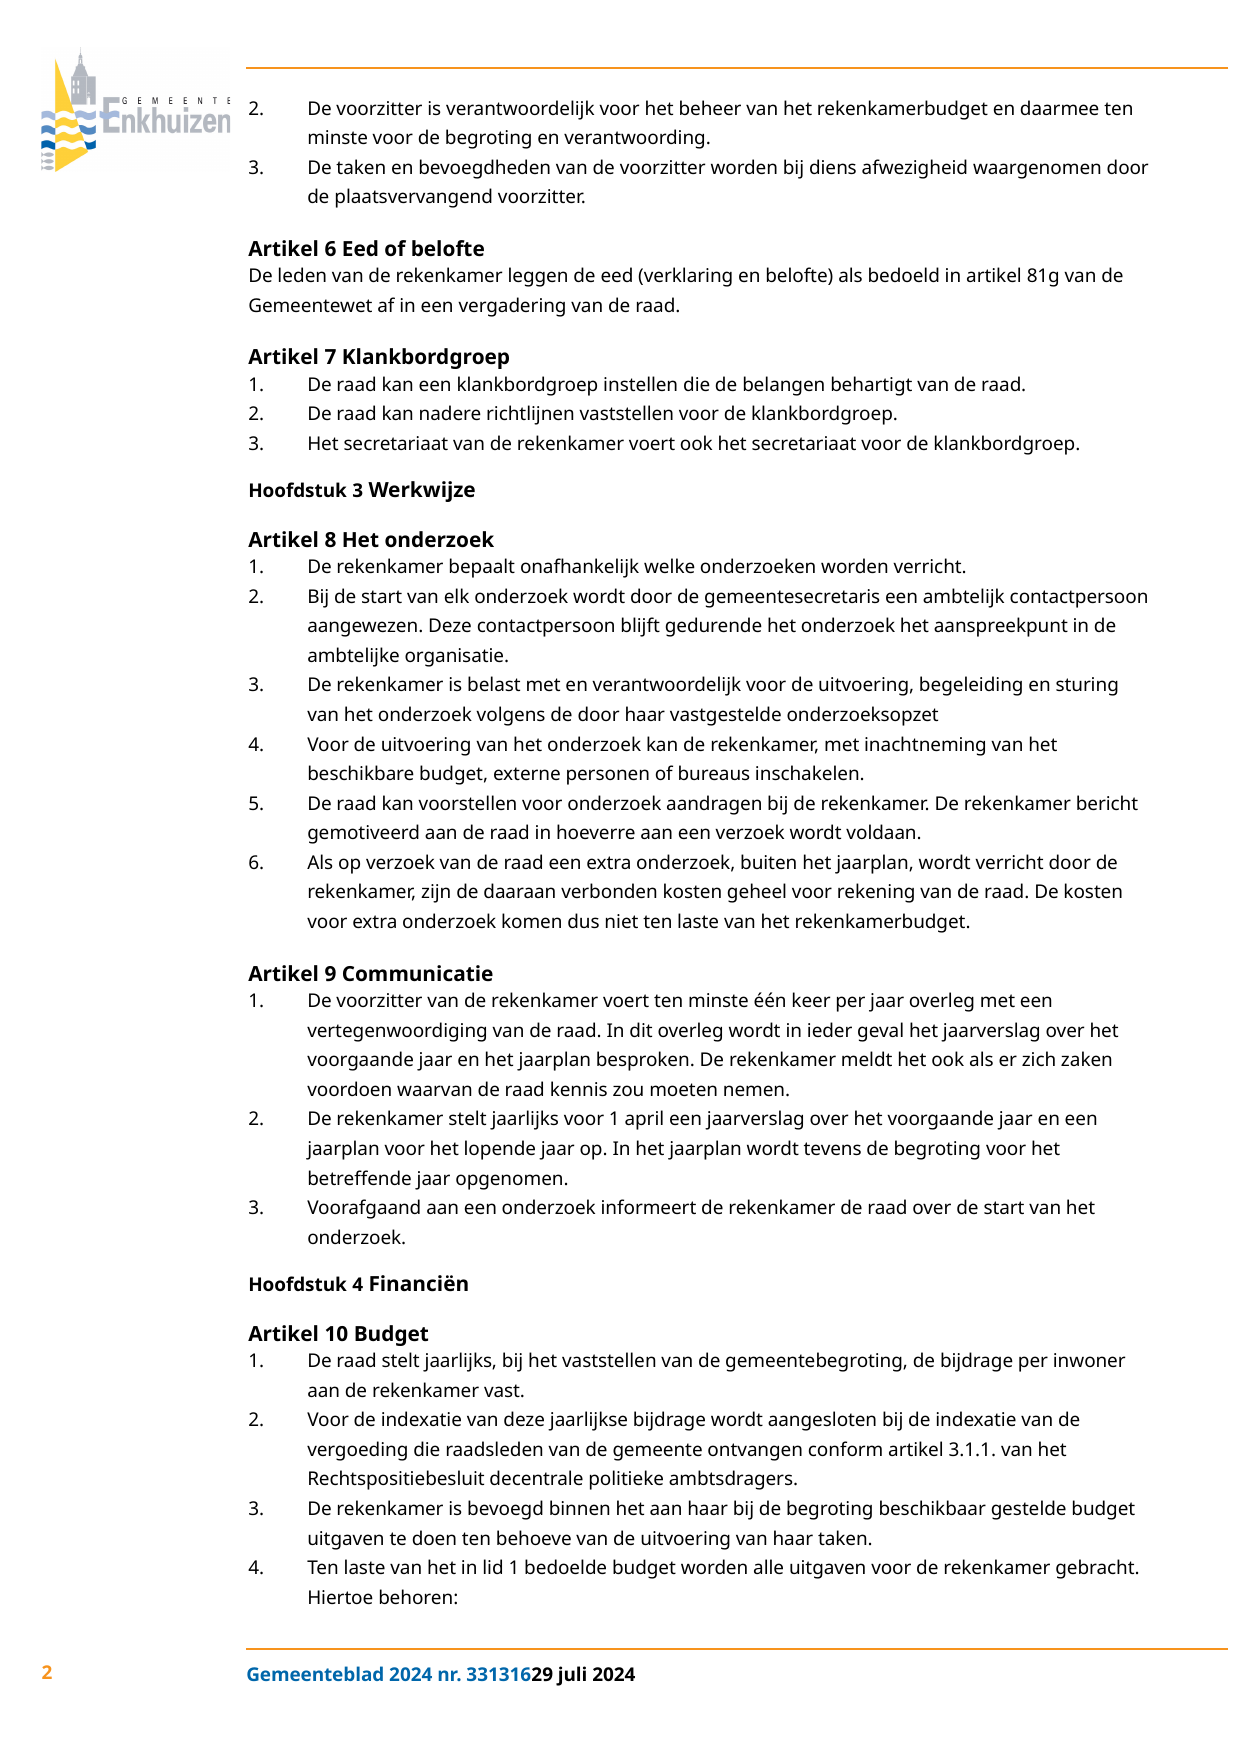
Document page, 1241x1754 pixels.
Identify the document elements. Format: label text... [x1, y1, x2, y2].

text Hoofdstuk 4 Financiën [248, 1269, 1152, 1298]
list De rekenkamer is belast met en verantwoordelijk voor de uitvoering, begeleiding en sturing van het onderzoek volgens de door haar vastgestelde onderzoeksopzet [248, 672, 1152, 727]
picture [41, 47, 231, 172]
text De leden van de rekenkamer leggen de eed (verklaring en belofte) als bedoeld in artikel 81g van de Gemeentewet af in een vergadering van de raad. [248, 262, 1152, 318]
list De voorzitter van de rekenkamer voert ten minste één keer per jaar overleg met een vertegenwoordiging van de raad. In dit overleg wordt in ieder geval het jaarverslag over het voorgaande jaar en het jaarplan besproken. De rekenkamer meldt het ook als er zich zaken voordoen waarvan de raad kennis zou moeten nemen. [248, 987, 1152, 1102]
list De rekenkamer stelt jaarlijks voor 1 april een jaarverslag over het voorgaande jaar en een jaarplan voor het lopende jaar op. In het jaarplan wordt tevens de begroting voor het betreffende jaar opgenomen. [248, 1106, 1152, 1190]
text Artikel 10 Budget [248, 1319, 1152, 1347]
text Artikel 6 Eed of belofte [248, 234, 1152, 262]
list De taken en bevoegdheden van de voorzitter worden bij diens afwezigheid waargenomen door de plaatsvervangend voorzitter. [248, 154, 1152, 209]
text Artikel 8 Het onderzoek [248, 525, 1152, 553]
list Voor de indexatie van deze jaarlijkse bijdrage wordt aangesloten bij de indexatie van de vergoeding die raadsleden van de gemeente ontvangen conform artikel 3.1.1. van het Rechtspositiebesluit decentrale politieke ambtsdragers. [248, 1406, 1152, 1491]
list Als op verzoek van de raad een extra onderzoek, buiten het jaarplan, wordt verricht door de rekenkamer, zijn de daaraan verbonden kosten geheel voor rekening van de raad. De kosten voor extra onderzoek komen dus niet ten laste van het rekenkamerbudget. [248, 849, 1152, 934]
list Bij de start van elk onderzoek wordt door de gemeentesecretaris een ambtelijk contactpersoon aangewezen. Deze contactpersoon blijft gedurende het onderzoek het aanspreekpunt in de ambtelijke organisatie. [248, 583, 1152, 668]
list Voor de uitvoering van het onderzoek kan de rekenkamer, met inachtneming van het beschikbare budget, externe personen of bureaus inschakelen. [248, 731, 1152, 786]
text Hoofdstuk 3 Werkwijze [248, 476, 1152, 504]
list Voorafgaand aan een onderzoek informeert de rekenkamer de raad over de start van het onderzoek. [248, 1194, 1152, 1249]
list De voorzitter is verantwoordelijk voor het beheer van het rekenkamerbudget en daarmee ten minste voor de begroting en verantwoording. [248, 95, 1152, 150]
text Artikel 7 Klankbordgroep [248, 342, 1152, 371]
list De raad stelt jaarlijks, bij het vaststellen van de gemeentebegroting, de bijdrage per inwoner aan de rekenkamer vast. [248, 1347, 1152, 1402]
text Artikel 9 Communicatie [248, 959, 1152, 987]
list Het secretariaat van de rekenkamer voert ook het secretariaat voor de klankbordgroep. [248, 430, 1152, 456]
list Ten laste van het in lid 1 bedoelde budget worden alle uitgaven voor de rekenkamer gebracht. Hiertoe behoren: [248, 1554, 1152, 1609]
list De raad kan voorstellen voor onderzoek aandragen bij de rekenkamer. De rekenkamer bericht gemotiveerd aan de raad in hoeverre aan een verzoek wordt voldaan. [248, 790, 1152, 845]
list De raad kan nadere richtlijnen vaststellen voor de klankbordgroep. [248, 400, 1152, 426]
list De rekenkamer is bevoegd binnen het aan haar bij de begroting beschikbaar gestelde budget uitgaven te doen ten behoeve van de uitvoering van haar taken. [248, 1495, 1152, 1550]
list De rekenkamer bepaalt onafhankelijk welke onderzoeken worden verricht. [248, 553, 1152, 579]
list De raad kan een klankbordgroep instellen die de belangen behartigt van de raad. [248, 371, 1152, 397]
